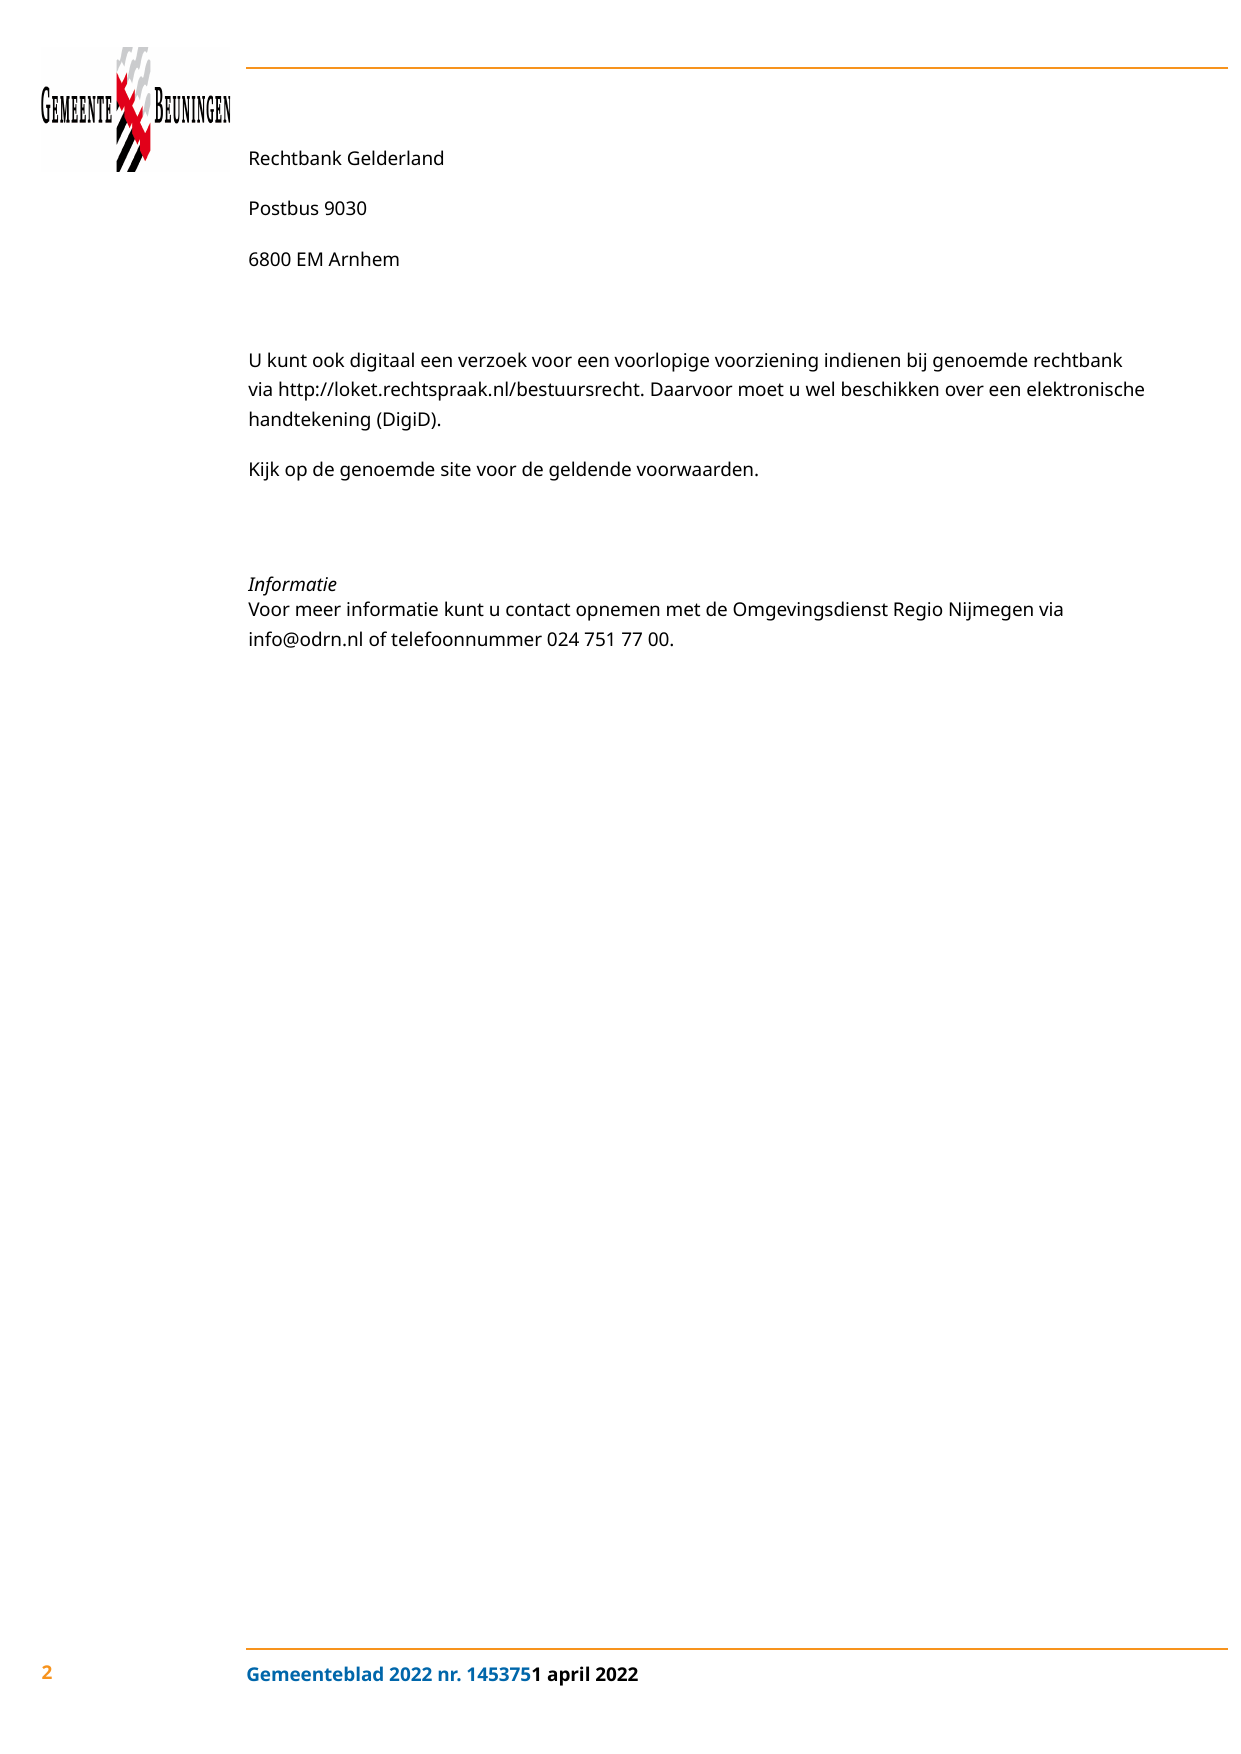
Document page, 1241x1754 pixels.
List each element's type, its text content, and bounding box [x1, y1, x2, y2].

text Informatie [248, 571, 1152, 597]
text 6800 EM Arnhem [248, 246, 1152, 272]
text Rechtbank Gelderland [248, 145, 1152, 171]
text U kunt ook digitaal een verzoek voor een voorlopige voorziening indienen bij genoemde rechtbank via http://loket.rechtspraak.nl/bestuursrecht. Daarvoor moet u wel beschikken over een elektronische handtekening (DigiD). [248, 347, 1152, 432]
text Postbus 9030 [248, 196, 1152, 221]
picture [41, 47, 231, 172]
text Kijk op de genoemde site voor de geldende voorwaarden. [248, 456, 1152, 482]
text Voor meer informatie kunt u contact opnemen met de Omgevingsdienst Regio Nijmegen via info@odrn.nl of telefoonnummer 024 751 77 00. [248, 597, 1152, 652]
